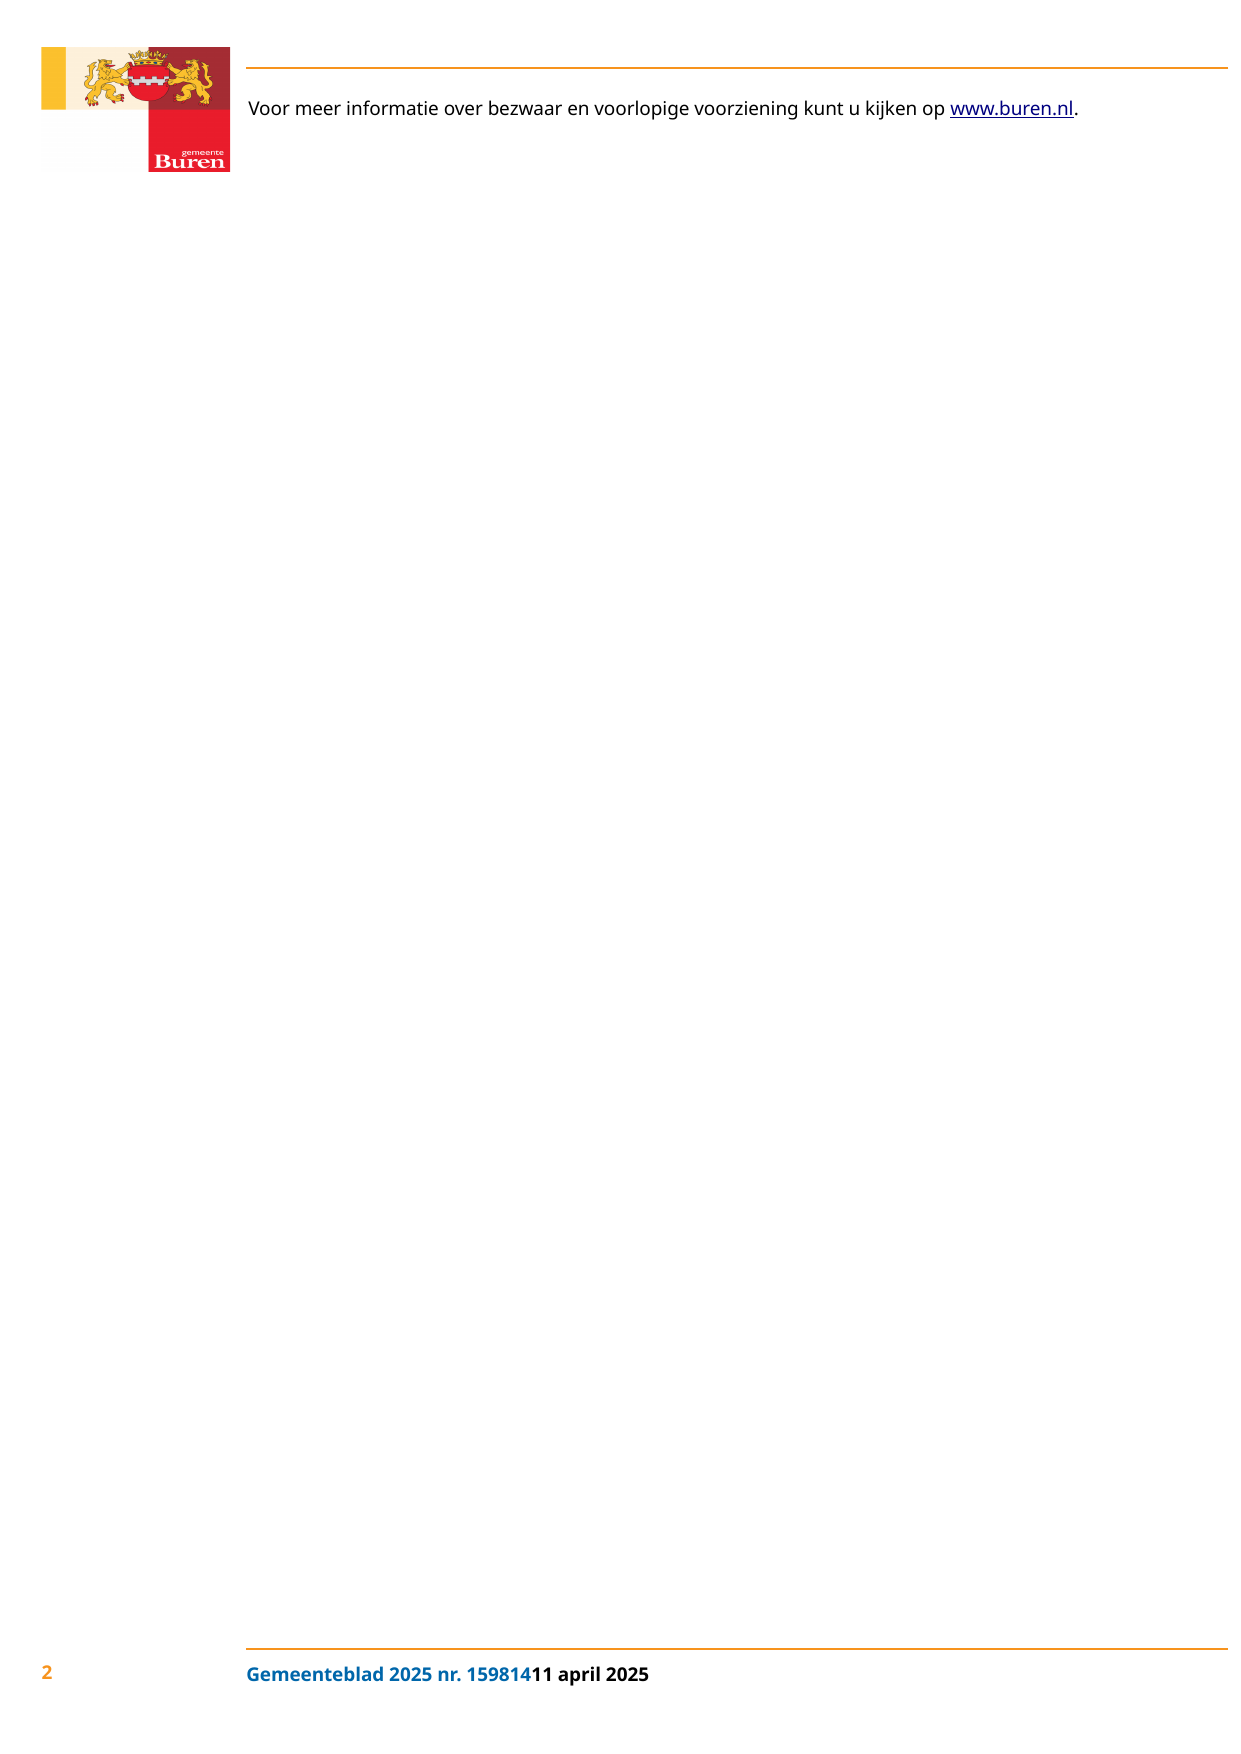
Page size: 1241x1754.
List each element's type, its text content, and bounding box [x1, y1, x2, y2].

picture [41, 47, 231, 172]
text Voor meer informatie over bezwaar en voorlopige voorziening kunt u kijken op www.buren.nl. [248, 95, 1152, 121]
